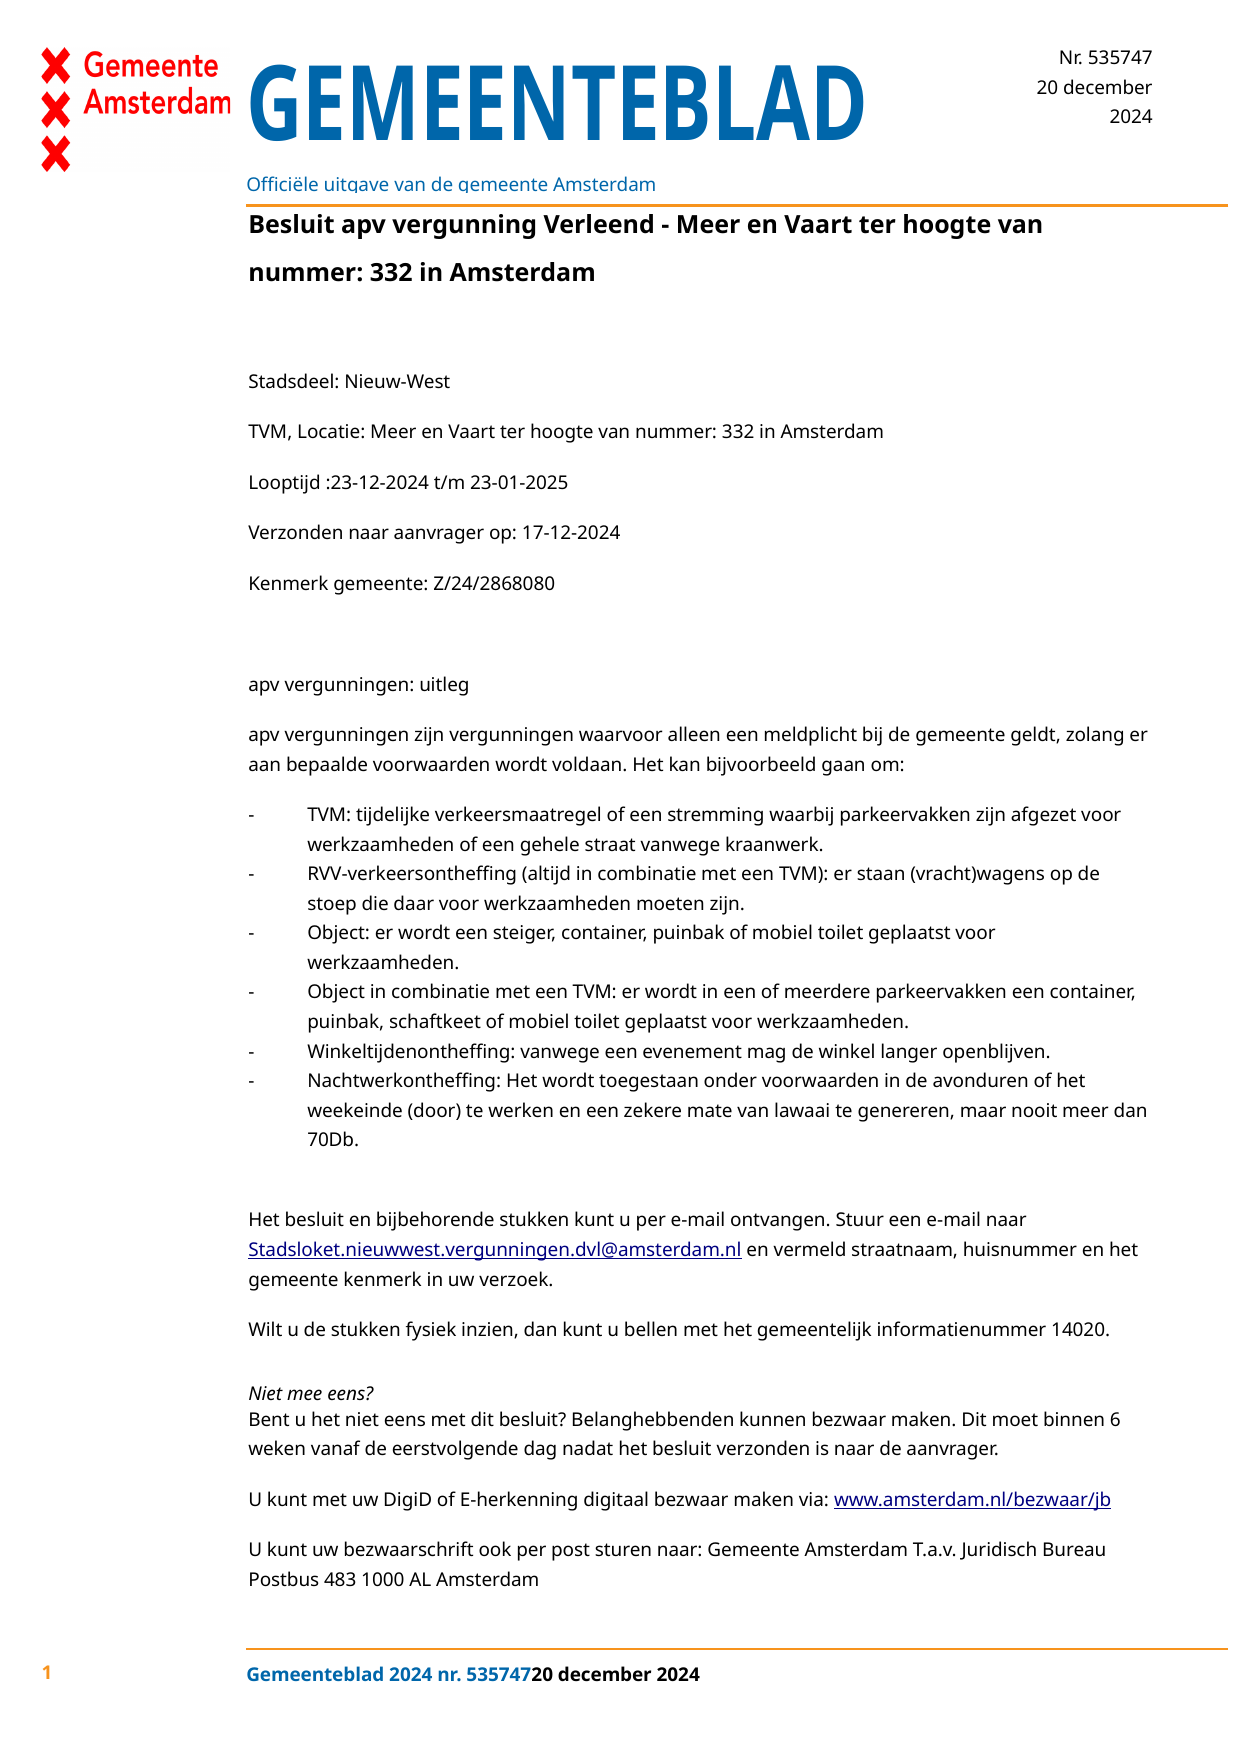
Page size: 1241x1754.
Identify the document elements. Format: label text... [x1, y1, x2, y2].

text Looptijd :23-12-2024 t/m 23-01-2025 [248, 469, 1152, 495]
text Bent u het niet eens met dit besluit? Belanghebbenden kunnen bezwaar maken. Dit moet binnen 6 weken vanaf de eerstvolgende dag nadat het besluit verzonden is naar de aanvrager. [248, 1406, 1152, 1461]
picture [41, 47, 231, 172]
text U kunt uw bezwaarschrift ook per post sturen naar: Gemeente Amsterdam T.a.v. Juridisch Bureau Postbus 483 1000 AL Amsterdam [248, 1536, 1152, 1592]
list RVV-verkeersontheffing (altijd in combinatie met een TVM): er staan (vracht)wagens op de stoep die daar voor werkzaamheden moeten zijn. [248, 860, 1152, 916]
text Niet mee eens? [248, 1380, 1152, 1406]
text Kenmerk gemeente: Z/24/2868080 [248, 570, 1152, 596]
text Stadsdeel: Nieuw-West [248, 368, 1152, 394]
list Object: er wordt een steiger, container, puinbak of mobiel toilet geplaatst voor werkzaamheden. [248, 919, 1152, 975]
list Object in combinatie met een TVM: er wordt in een of meerdere parkeervakken een container, puinbak, schaftkeet of mobiel toilet geplaatst voor werkzaamheden. [248, 979, 1152, 1034]
list Nachtwerkontheffing: Het wordt toegestaan onder voorwaarden in de avonduren of het weekeinde (door) te werken en een zekere mate van lawaai te genereren, maar nooit meer dan 70Db. [248, 1067, 1152, 1152]
text apv vergunningen zijn vergunningen waarvoor alleen een meldplicht bij de gemeente geldt, zolang er aan bepaalde voorwaarden wordt voldaan. Het kan bijvoorbeeld gaan om: [248, 721, 1152, 777]
text apv vergunningen: uitleg [248, 671, 1152, 697]
text Besluit apv vergunning Verleend - Meer en Vaart ter hoogte van nummer: 332 in Amsterdam [248, 207, 1152, 288]
text Het besluit en bijbehorende stukken kunt u per e-mail ontvangen. Stuur een e-mail naar Stadsloket.nieuwwest.vergunningen.dvl@amsterdam.nl en vermeld straatnaam, huisnummer en het gemeente kenmerk in uw verzoek. [248, 1207, 1152, 1292]
text U kunt met uw DigiD of E-herkenning digitaal bezwaar maken via: www.amsterdam.nl/bezwaar/jb [248, 1486, 1152, 1512]
list Winkeltijdenontheffing: vanwege een evenement mag de winkel langer openblijven. [248, 1038, 1152, 1064]
text Verzonden naar aanvrager op: 17-12-2024 [248, 519, 1152, 545]
text TVM, Locatie: Meer en Vaart ter hoogte van nummer: 332 in Amsterdam [248, 419, 1152, 444]
list TVM: tijdelijke verkeersmaatregel of een stremming waarbij parkeervakken zijn afgezet voor werkzaamheden of een gehele straat vanwege kraanwerk. [248, 801, 1152, 857]
text Wilt u de stukken fysiek inzien, dan kunt u bellen met het gemeentelijk informatienummer 14020. [248, 1316, 1152, 1342]
